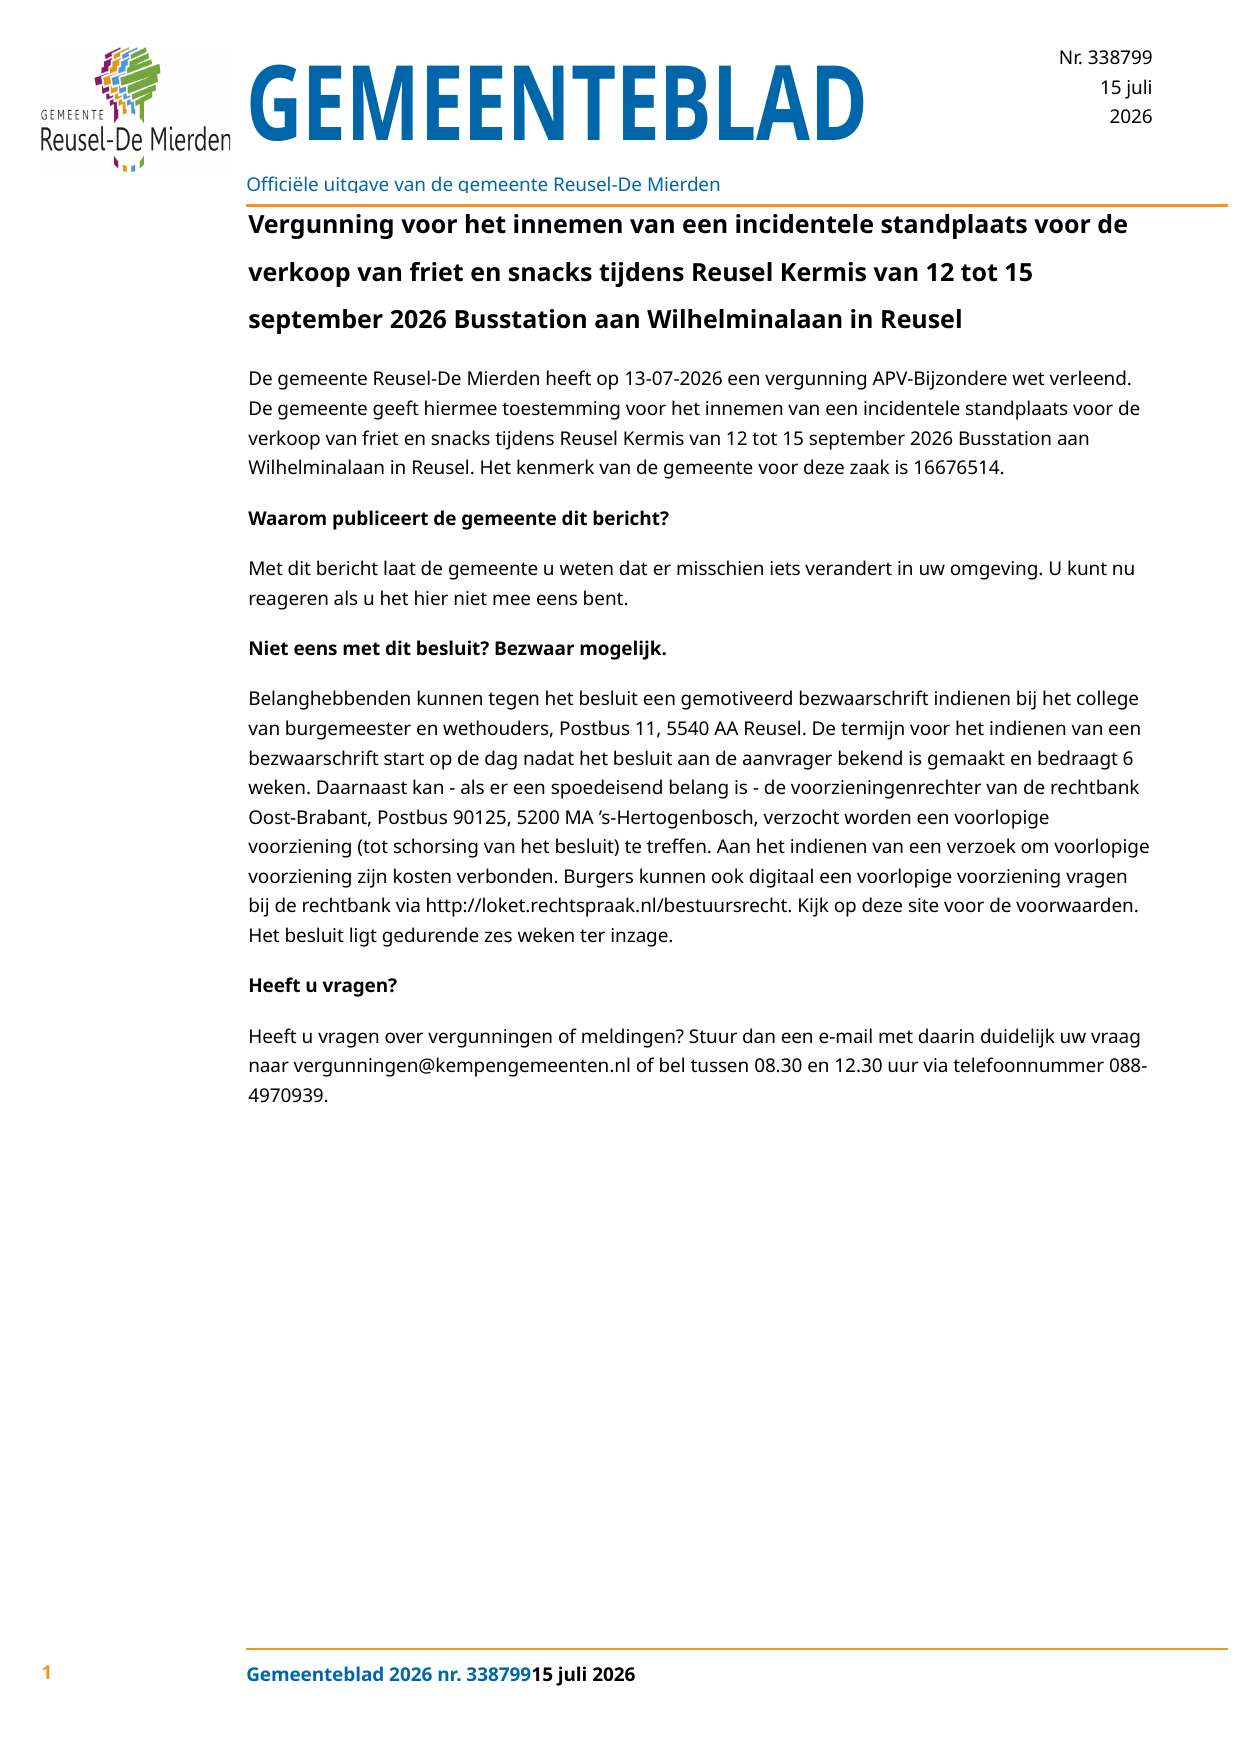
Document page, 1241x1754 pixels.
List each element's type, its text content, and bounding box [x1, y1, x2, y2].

text Waarom publiceert de gemeente dit bericht? [248, 505, 1152, 530]
text Heeft u vragen? [248, 973, 1152, 998]
text Heeft u vragen over vergunningen of meldingen? Stuur dan een e-mail met daarin duidelijk uw vraag naar vergunningen@kempengemeenten.nl of bel tussen 08.30 en 12.30 uur via telefoonnummer 088-4970939. [248, 1023, 1152, 1108]
text De gemeente Reusel-De Mierden heeft op 13-07-2026 een vergunning APV-Bijzondere wet verleend. De gemeente geeft hiermee toestemming voor het innemen van een incidentele standplaats voor de verkoop van friet en snacks tijdens Reusel Kermis van 12 tot 15 september 2026 Busstation aan Wilhelminalaan in Reusel. Het kenmerk van de gemeente voor deze zaak is 16676514. [248, 366, 1152, 480]
text Vergunning voor het innemen van een incidentele standplaats voor de verkoop van friet en snacks tijdens Reusel Kermis van 12 tot 15 september 2026 Busstation aan Wilhelminalaan in Reusel [248, 207, 1152, 336]
text Met dit bericht laat de gemeente u weten dat er misschien iets verandert in uw omgeving. U kunt nu reageren als u het hier niet mee eens bent. [248, 555, 1152, 610]
text Niet eens met dit besluit? Bezwaar mogelijk. [248, 635, 1152, 661]
picture [41, 47, 231, 172]
text Belanghebbenden kunnen tegen het besluit een gemotiveerd bezwaarschrift indienen bij het college van burgemeester en wethouders, Postbus 11, 5540 AA Reusel. De termijn voor het indienen van een bezwaarschrift start op de dag nadat het besluit aan de aanvrager bekend is gemaakt en bedraagt 6 weken. Daarnaast kan - als er een spoedeisend belang is - de voorzieningenrechter van de rechtbank Oost-Brabant, Postbus 90125, 5200 MA ’s-Hertogenbosch, verzocht worden een voorlopige voorziening (tot schorsing van het besluit) te treffen. Aan het indienen van een verzoek om voorlopige voorziening zijn kosten verbonden. Burgers kunnen ook digitaal een voorlopige voorziening vragen bij de rechtbank via http://loket.rechtspraak.nl/bestuursrecht. Kijk op deze site voor de voorwaarden. Het besluit ligt gedurende zes weken ter inzage. [248, 686, 1152, 948]
